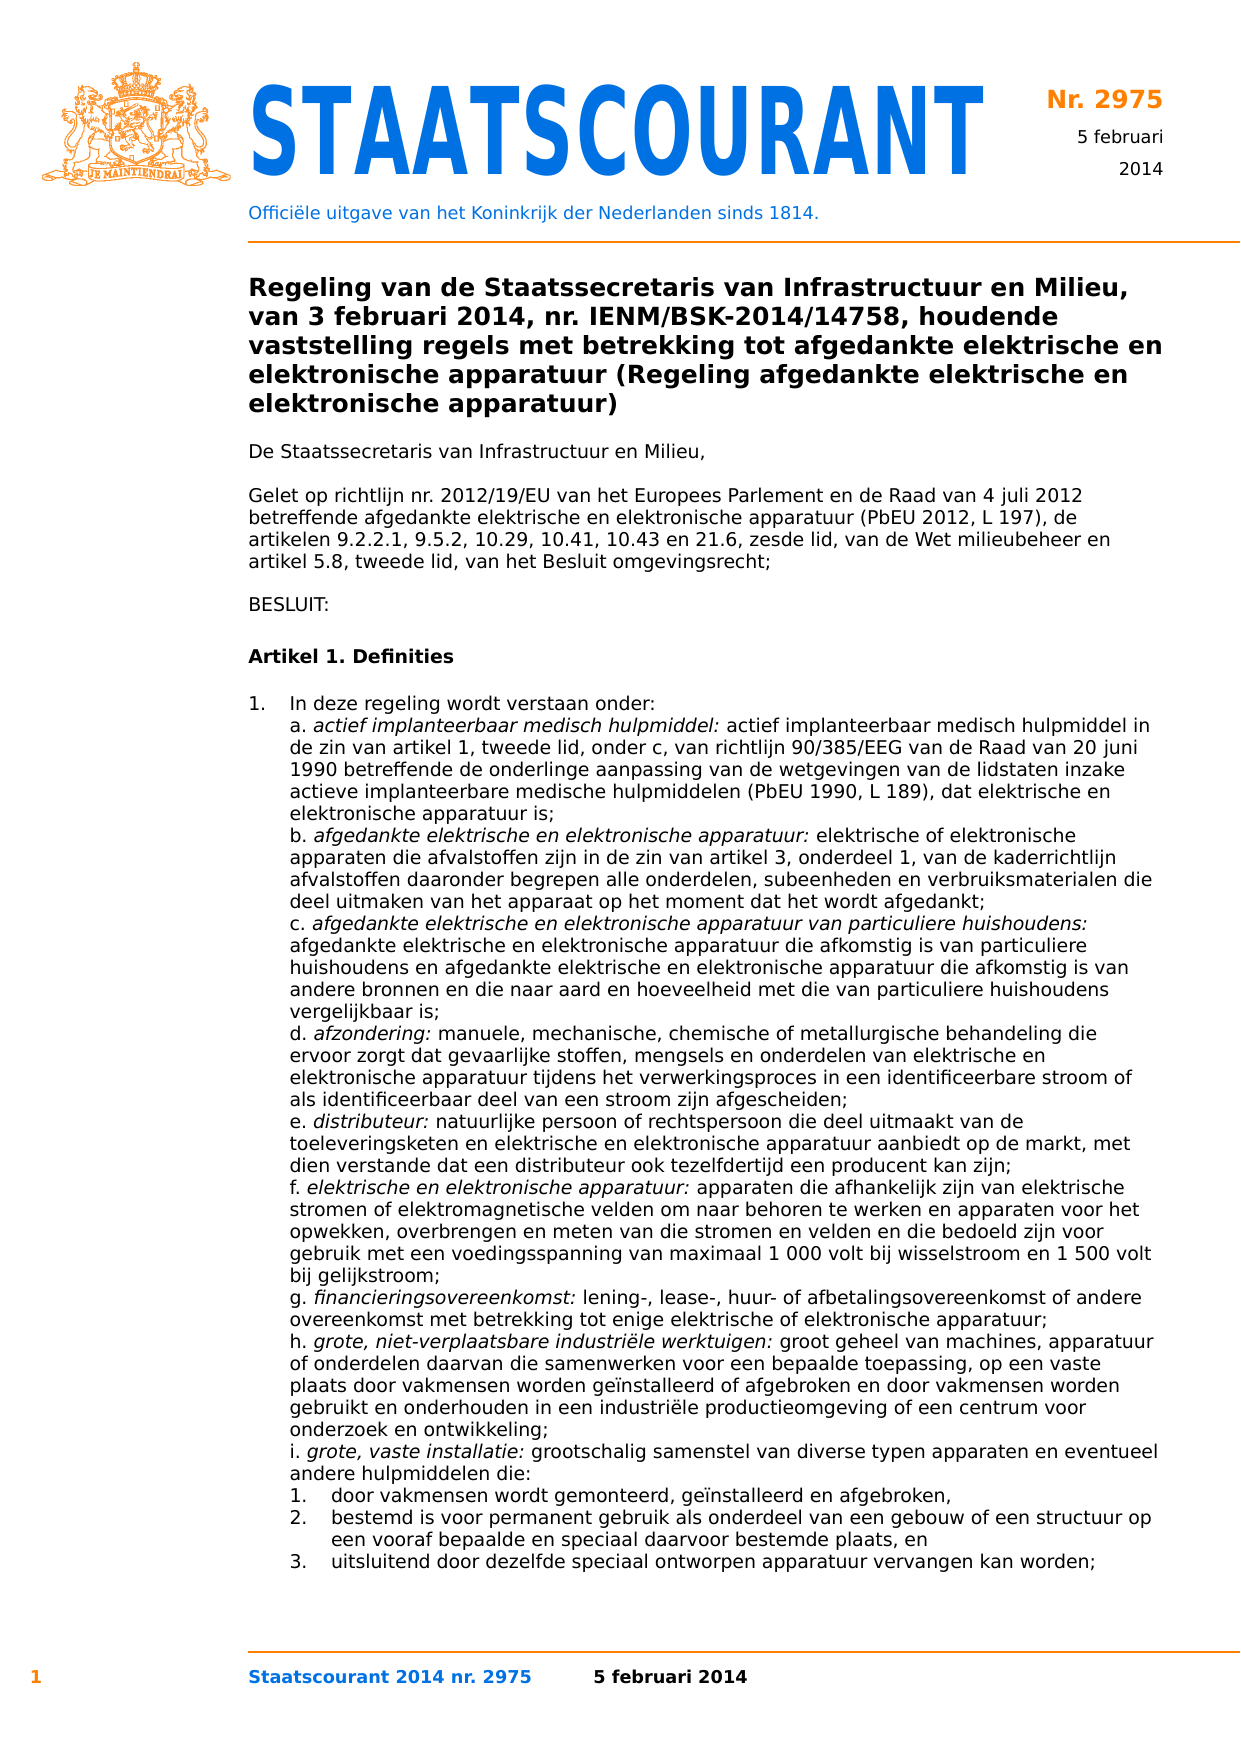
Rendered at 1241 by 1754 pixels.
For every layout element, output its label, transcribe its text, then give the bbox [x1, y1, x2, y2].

text De Staatssecretaris van Infrastructuur en Milieu, [248, 441, 1163, 463]
text a. actief implanteerbaar medisch hulpmiddel: actief implanteerbaar medisch hulpmiddel in de zin van artikel 1, tweede lid, onder c, van richtlijn 90/385/EEG van de Raad van 20 juni 1990 betreffende de onderlinge aanpassing van de wetgevingen van de lidstaten inzake actieve implanteerbare medische hulpmiddelen (PbEU 1990, L 189), dat elektrische en elektronische apparatuur is; [289, 715, 1163, 825]
table_cell 5 februari [998, 121, 1240, 153]
picture [41, 62, 231, 186]
text 1. door vakmensen wordt gemonteerd, geïnstalleerd en afgebroken, [289, 1484, 1163, 1507]
text c. afgedankte elektrische en elektronische apparatuur van particuliere huishoudens: afgedankte elektrische en elektronische apparatuur die afkomstig is van particuliere huishoudens en afgedankte elektrische en elektronische apparatuur die afkomstig is van andere bronnen en die naar aard en hoeveelheid met die van particuliere huishoudens vergelijkbaar is; [289, 913, 1163, 1023]
text e. distributeur: natuurlijke persoon of rechtspersoon die deel uitmaakt van de toeleveringsketen en elektrische en elektronische apparatuur aanbiedt op de markt, met dien verstande dat een distributeur ook tezelfdertijd een producent kan zijn; [289, 1111, 1163, 1177]
text 1. In deze regeling wordt verstaan onder: [248, 693, 1163, 715]
text 3. uitsluitend door dezelfde speciaal ontworpen apparatuur vervangen kan worden; [289, 1551, 1163, 1572]
text b. afgedankte elektrische en elektronische apparatuur: elektrische of elektronische apparaten die afvalstoffen zijn in de zin van artikel 3, onderdeel 1, van de kaderrichtlijn afvalstoffen daaronder begrepen alle onderdelen, subeenheden en verbruiksmaterialen die deel uitmaken van het apparaat op het moment dat het wordt afgedankt; [289, 825, 1163, 913]
table_header [25, 62, 248, 241]
text i. grote, vaste installatie: grootschalig samenstel van diverse typen apparaten en eventueel andere hulpmiddelen die: [289, 1441, 1163, 1484]
text h. grote, niet-verplaatsbare industriële werktuigen: groot geheel van machines, apparatuur of onderdelen daarvan die samenwerken voor een bepaalde toepassing, op een vaste plaats door vakmensen worden geïnstalleerd of afgebroken en door vakmensen worden gebruikt en onderhouden in een industriële productieomgeving of een centrum voor onderzoek en ontwikkeling; [289, 1331, 1163, 1441]
table_cell Officiële uitgave van het Koninkrijk der Nederlanden sinds 1814. [248, 203, 1240, 241]
text Gelet op richtlijn nr. 2012/19/EU van het Europees Parlement en de Raad van 4 juli 2012 betreffende afgedankte elektrische en elektronische apparatuur (PbEU 2012, L 197), de artikelen 9.2.2.1, 9.5.2, 10.29, 10.41, 10.43 en 21.6, zesde lid, van de Wet milieubeheer en artikel 5.8, tweede lid, van het Besluit omgevingsrecht; [248, 484, 1163, 572]
text d. afzondering: manuele, mechanische, chemische of metallurgische behandeling die ervoor zorgt dat gevaarlijke stoffen, mengsels en onderdelen van elektrische en elektronische apparatuur tijdens het verwerkingsproces in een identificeerbare stroom of als identificeerbaar deel van een stroom zijn afgescheiden; [289, 1023, 1163, 1111]
text 2. bestemd is voor permanent gebruik als onderdeel van een gebouw of een structuur op een vooraf bepaalde en speciaal daarvoor bestemde plaats, en [289, 1507, 1163, 1551]
subtitle Artikel 1. Definities [248, 646, 1163, 668]
table_header Nr. 2975 [998, 62, 1240, 121]
text BESLUIT: [248, 594, 1163, 616]
table_header STAATSCOURANT [248, 62, 998, 203]
subtitle Regeling van de Staatssecretaris van Infrastructuur en Milieu, van 3 februari 2014, nr. IENM/BSK-2014/14758, houdende vaststelling regels met betrekking tot afgedankte elektrische en elektronische apparatuur (Regeling afgedankte elektrische en elektronische apparatuur) [248, 273, 1163, 419]
text f. elektrische en elektronische apparatuur: apparaten die afhankelijk zijn van elektrische stromen of elektromagnetische velden om naar behoren te werken en apparaten voor het opwekken, overbrengen en meten van die stromen en velden en die bedoeld zijn voor gebruik met een voedingsspanning van maximaal 1 000 volt bij wisselstroom en 1 500 volt bij gelijkstroom; [289, 1177, 1163, 1287]
table_cell 2014 [998, 153, 1240, 203]
text g. financieringsovereenkomst: lening-, lease-, huur- of afbetalingsovereenkomst of andere overeenkomst met betrekking tot enige elektrische of elektronische apparatuur; [289, 1287, 1163, 1331]
